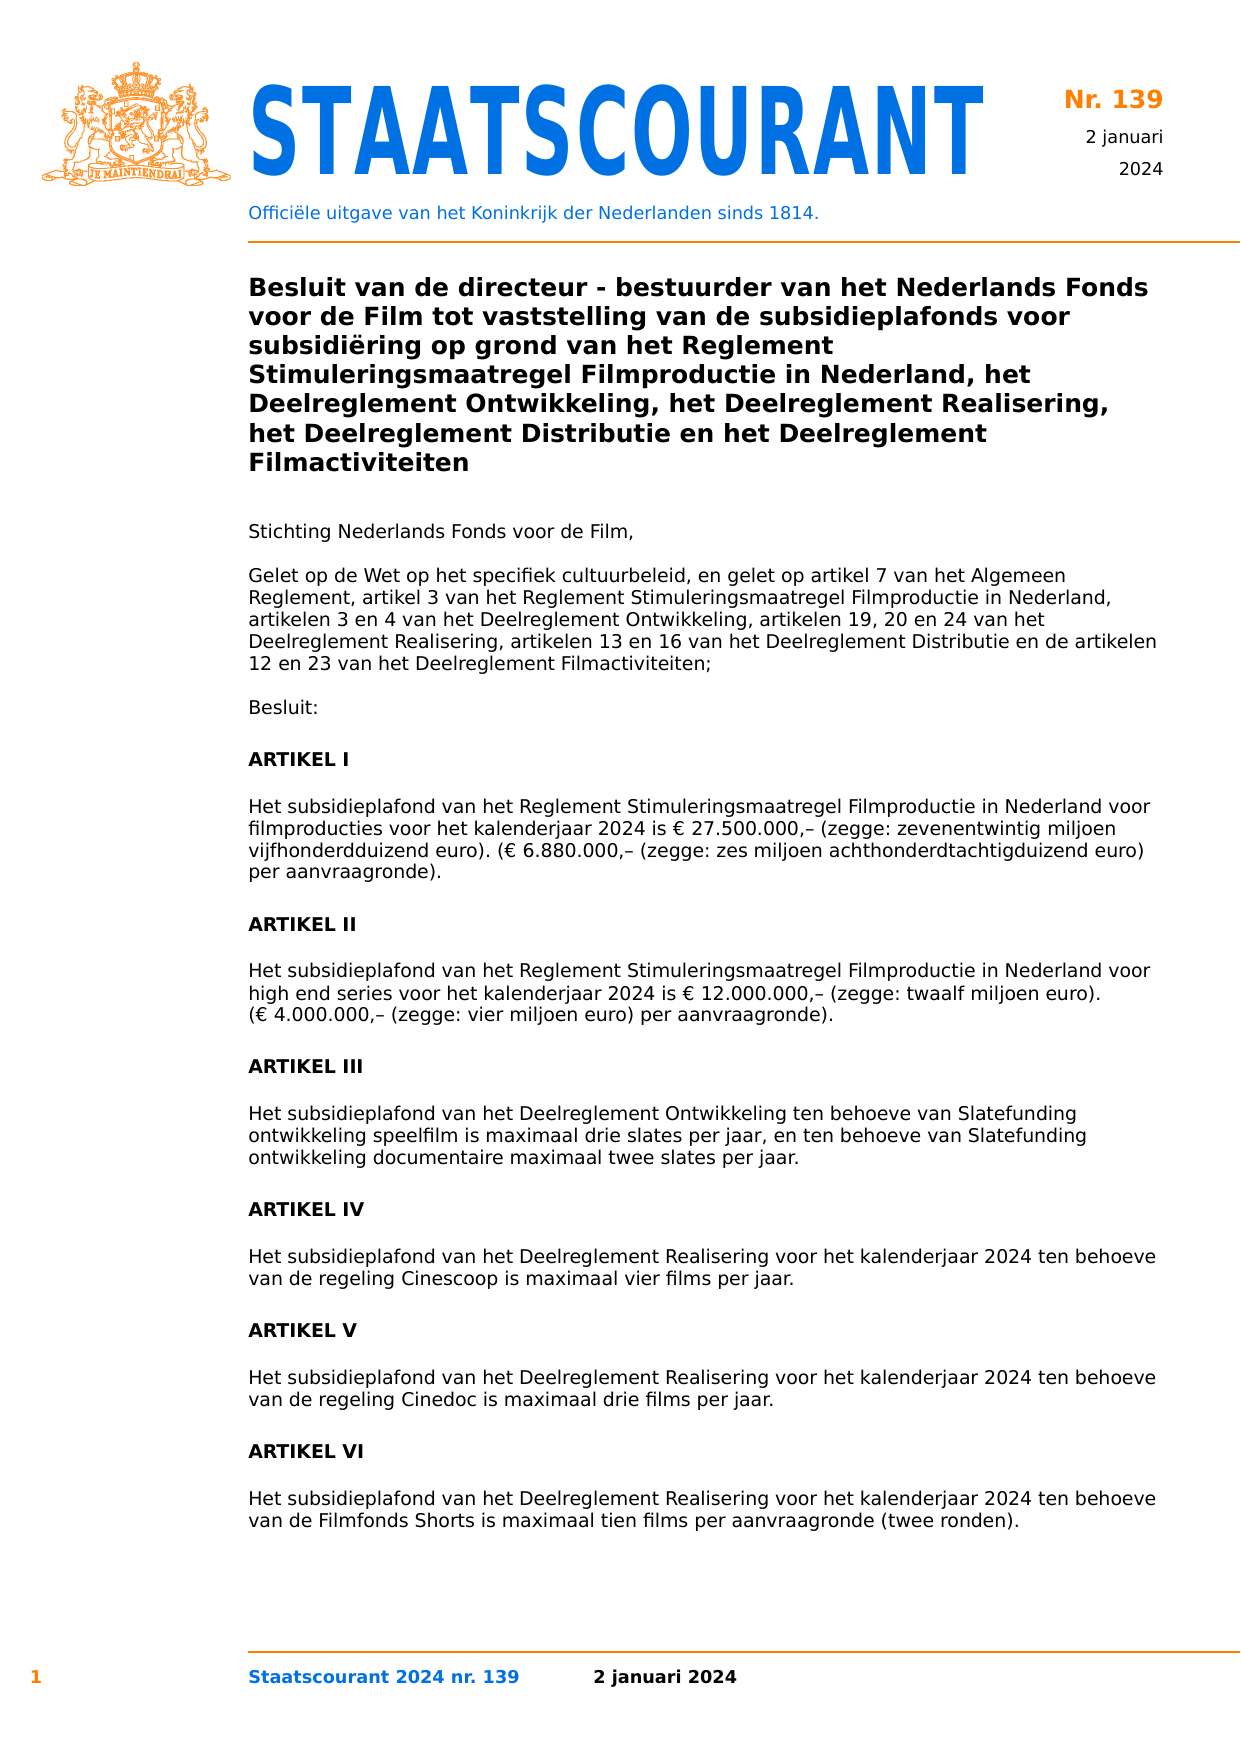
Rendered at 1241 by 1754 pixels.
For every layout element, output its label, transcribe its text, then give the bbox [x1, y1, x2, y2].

text Het subsidieplafond van het Deelreglement Realisering voor het kalenderjaar 2024 ten behoeve van de regeling Cinedoc is maximaal drie films per jaar. [248, 1367, 1163, 1411]
subtitle ARTIKEL IV [248, 1199, 1163, 1221]
text Het subsidieplafond van het Deelreglement Realisering voor het kalenderjaar 2024 ten behoeve van de regeling Cinescoop is maximaal vier films per jaar. [248, 1246, 1163, 1290]
text Het subsidieplafond van het Reglement Stimuleringsmaatregel Filmproductie in Nederland voor filmproducties voor het kalenderjaar 2024 is € 27.500.000,– (zegge: zevenentwintig miljoen vijfhonderdduizend euro). (€ 6.880.000,– (zegge: zes miljoen achthonderdtachtigduizend euro) per aanvraagronde). [248, 796, 1163, 883]
subtitle ARTIKEL V [248, 1320, 1163, 1342]
text Het subsidieplafond van het Deelreglement Ontwikkeling ten behoeve van Slatefunding ontwikkeling speelfilm is maximaal drie slates per jaar, en ten behoeve van Slatefunding ontwikkeling documentaire maximaal twee slates per jaar. [248, 1103, 1163, 1169]
text Het subsidieplafond van het Reglement Stimuleringsmaatregel Filmproductie in Nederland voor high end series voor het kalenderjaar 2024 is € 12.000.000,– (zegge: twaalf miljoen euro). (€ 4.000.000,– (zegge: vier miljoen euro) per aanvraagronde). [248, 960, 1163, 1026]
picture [41, 62, 231, 186]
text Gelet op de Wet op het specifiek cultuurbeleid, en gelet op artikel 7 van het Algemeen Reglement, artikel 3 van het Reglement Stimuleringsmaatregel Filmproductie in Nederland, artikelen 3 en 4 van het Deelreglement Ontwikkeling, artikelen 19, 20 en 24 van het Deelreglement Realisering, artikelen 13 en 16 van het Deelreglement Distributie en de artikelen 12 en 23 van het Deelreglement Filmactiviteiten; [248, 565, 1163, 675]
subtitle ARTIKEL II [248, 913, 1163, 935]
table_header [25, 62, 248, 241]
table_header STAATSCOURANT [248, 62, 998, 203]
subtitle ARTIKEL VI [248, 1441, 1163, 1463]
table_cell 2 januari [998, 121, 1240, 153]
subtitle ARTIKEL III [248, 1056, 1163, 1078]
text Stichting Nederlands Fonds voor de Film, [248, 521, 1163, 543]
text Besluit: [248, 697, 1163, 718]
table_cell 2024 [998, 153, 1240, 203]
subtitle Besluit van de directeur - bestuurder van het Nederlands Fonds voor de Film tot vaststelling van de subsidieplafonds voor subsidiëring op grond van het Reglement Stimuleringsmaatregel Filmproductie in Nederland, het Deelreglement Ontwikkeling, het Deelreglement Realisering, het Deelreglement Distributie en het Deelreglement Filmactiviteiten [248, 273, 1163, 477]
text Het subsidieplafond van het Deelreglement Realisering voor het kalenderjaar 2024 ten behoeve van de Filmfonds Shorts is maximaal tien films per aanvraagronde (twee ronden). [248, 1488, 1163, 1532]
subtitle ARTIKEL I [248, 748, 1163, 771]
table_cell Officiële uitgave van het Koninkrijk der Nederlanden sinds 1814. [248, 203, 1240, 241]
table_header Nr. 139 [998, 62, 1240, 121]
